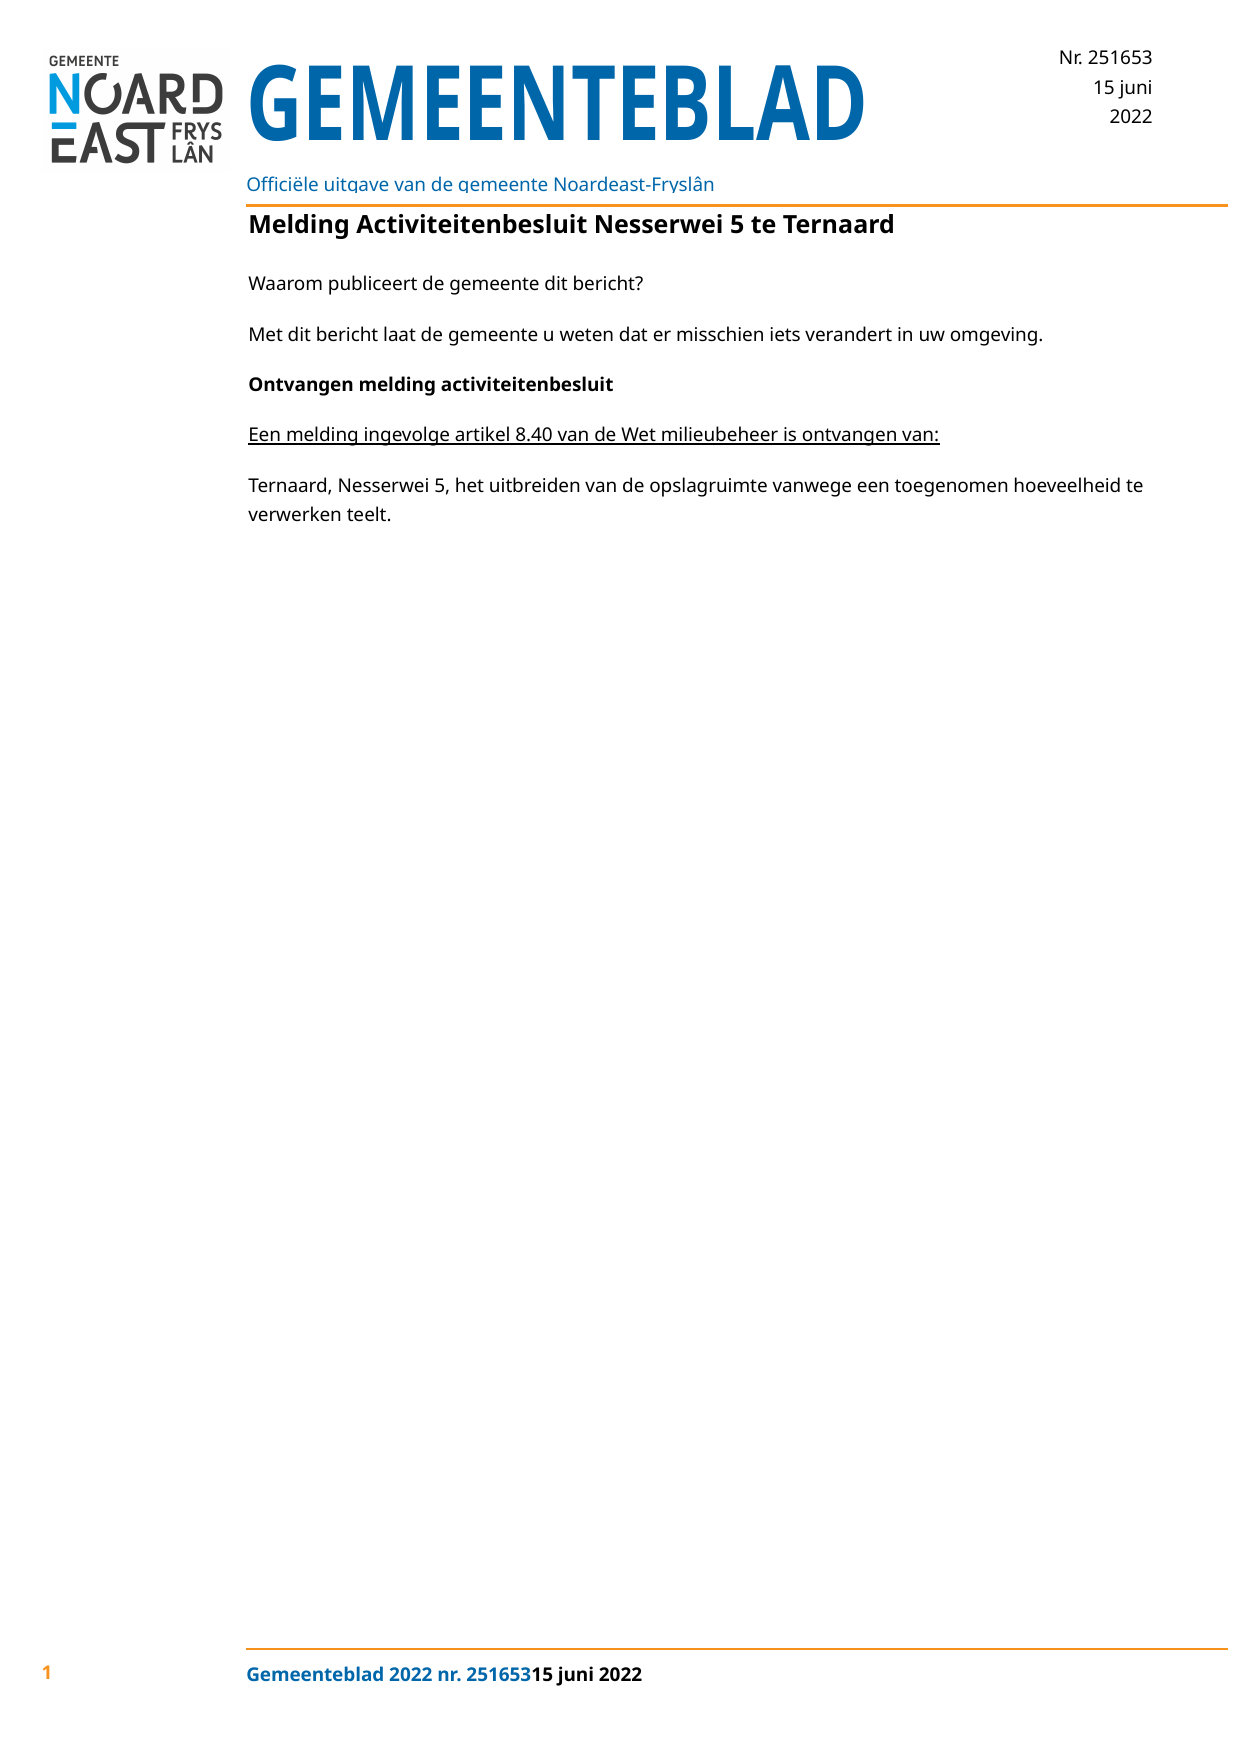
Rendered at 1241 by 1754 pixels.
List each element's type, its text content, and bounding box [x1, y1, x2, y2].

text Melding Activiteitenbesluit Nesserwei 5 te Ternaard [248, 207, 1152, 241]
text Een melding ingevolge artikel 8.40 van de Wet milieubeheer is ontvangen van: [248, 422, 1152, 447]
text Met dit bericht laat de gemeente u weten dat er misschien iets verandert in uw omgeving. [248, 321, 1152, 346]
text Ontvangen melding activiteitenbesluit [248, 371, 1152, 397]
text Waarom publiceert de gemeente dit bericht? [248, 270, 1152, 296]
text Ternaard, Nesserwei 5, het uitbreiden van de opslagruimte vanwege een toegenomen hoeveelheid te verwerken teelt. [248, 472, 1152, 527]
picture [41, 47, 231, 172]
